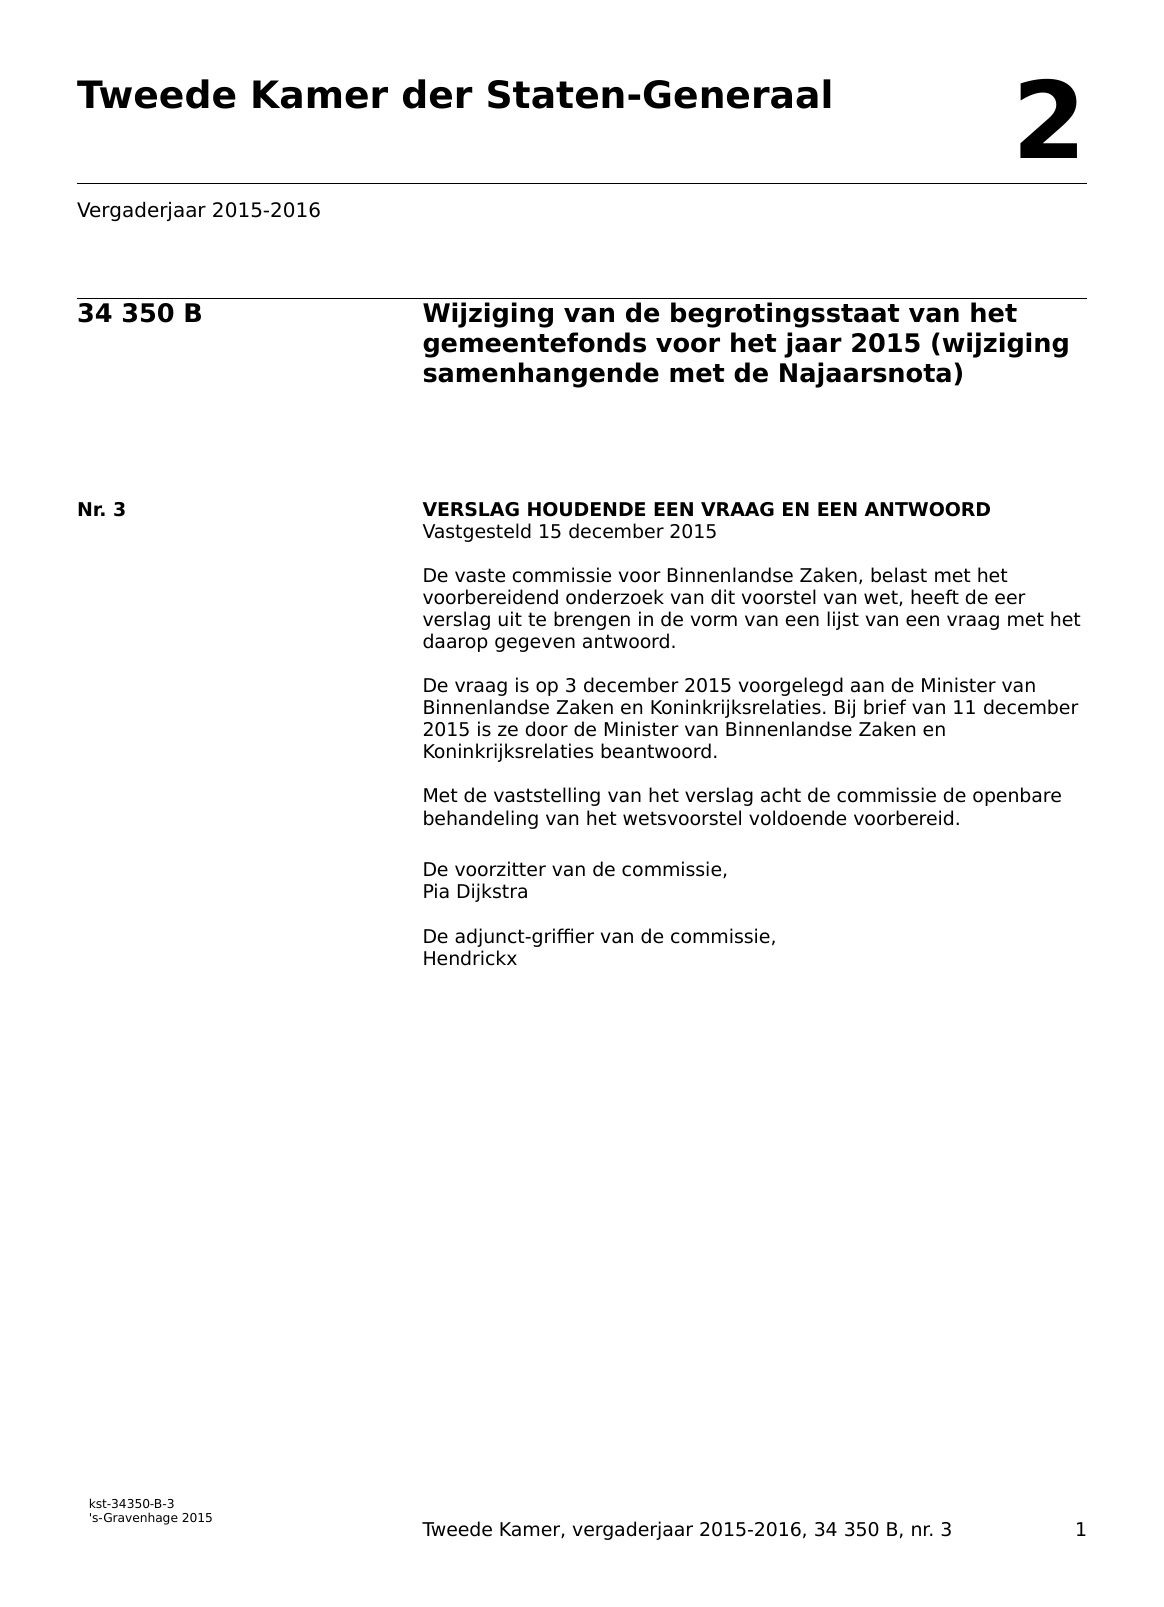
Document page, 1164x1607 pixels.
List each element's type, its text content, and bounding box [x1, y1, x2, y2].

text Vastgesteld 15 december 2015 [422, 521, 1087, 543]
text kst-34350-B-3 [88, 1497, 323, 1511]
text De adjunct-griffier van de commissie, Hendrickx [422, 926, 1087, 969]
table_cell Vergaderjaar 2015-2016 [77, 184, 1087, 298]
subtitle 34 350 B Wijziging van de begrotingsstaat van het gemeentefonds voor het jaar 2015 (wijziging samenhangende met de Najaarsnota) [77, 299, 1087, 388]
text De vaste commissie voor Binnenlandse Zaken, belast met het voorbereidend onderzoek van dit voorstel van wet, heeft de eer verslag uit te brengen in de vorm van een lijst van een vraag met het daarop gegeven antwoord. [422, 565, 1087, 653]
text 's-Gravenhage 2015 [88, 1511, 323, 1525]
text De vraag is op 3 december 2015 voorgelegd aan de Minister van Binnenlandse Zaken en Koninkrijksrelaties. Bij brief van 11 december 2015 is ze door de Minister van Binnenlandse Zaken en Koninkrijksrelaties beantwoord. [422, 675, 1087, 763]
text Met de vaststelling van het verslag acht de commissie de openbare behandeling van het wetsvoorstel voldoende voorbereid. [422, 785, 1087, 829]
subtitle Nr. 3 VERSLAG HOUDENDE EEN VRAAG EN EEN ANTWOORD [77, 499, 1087, 521]
table_header Tweede Kamer der Staten-Generaal [77, 59, 886, 183]
text De voorzitter van de commissie, Pia Dijkstra [422, 859, 1087, 903]
table_header 2 [886, 59, 1087, 183]
